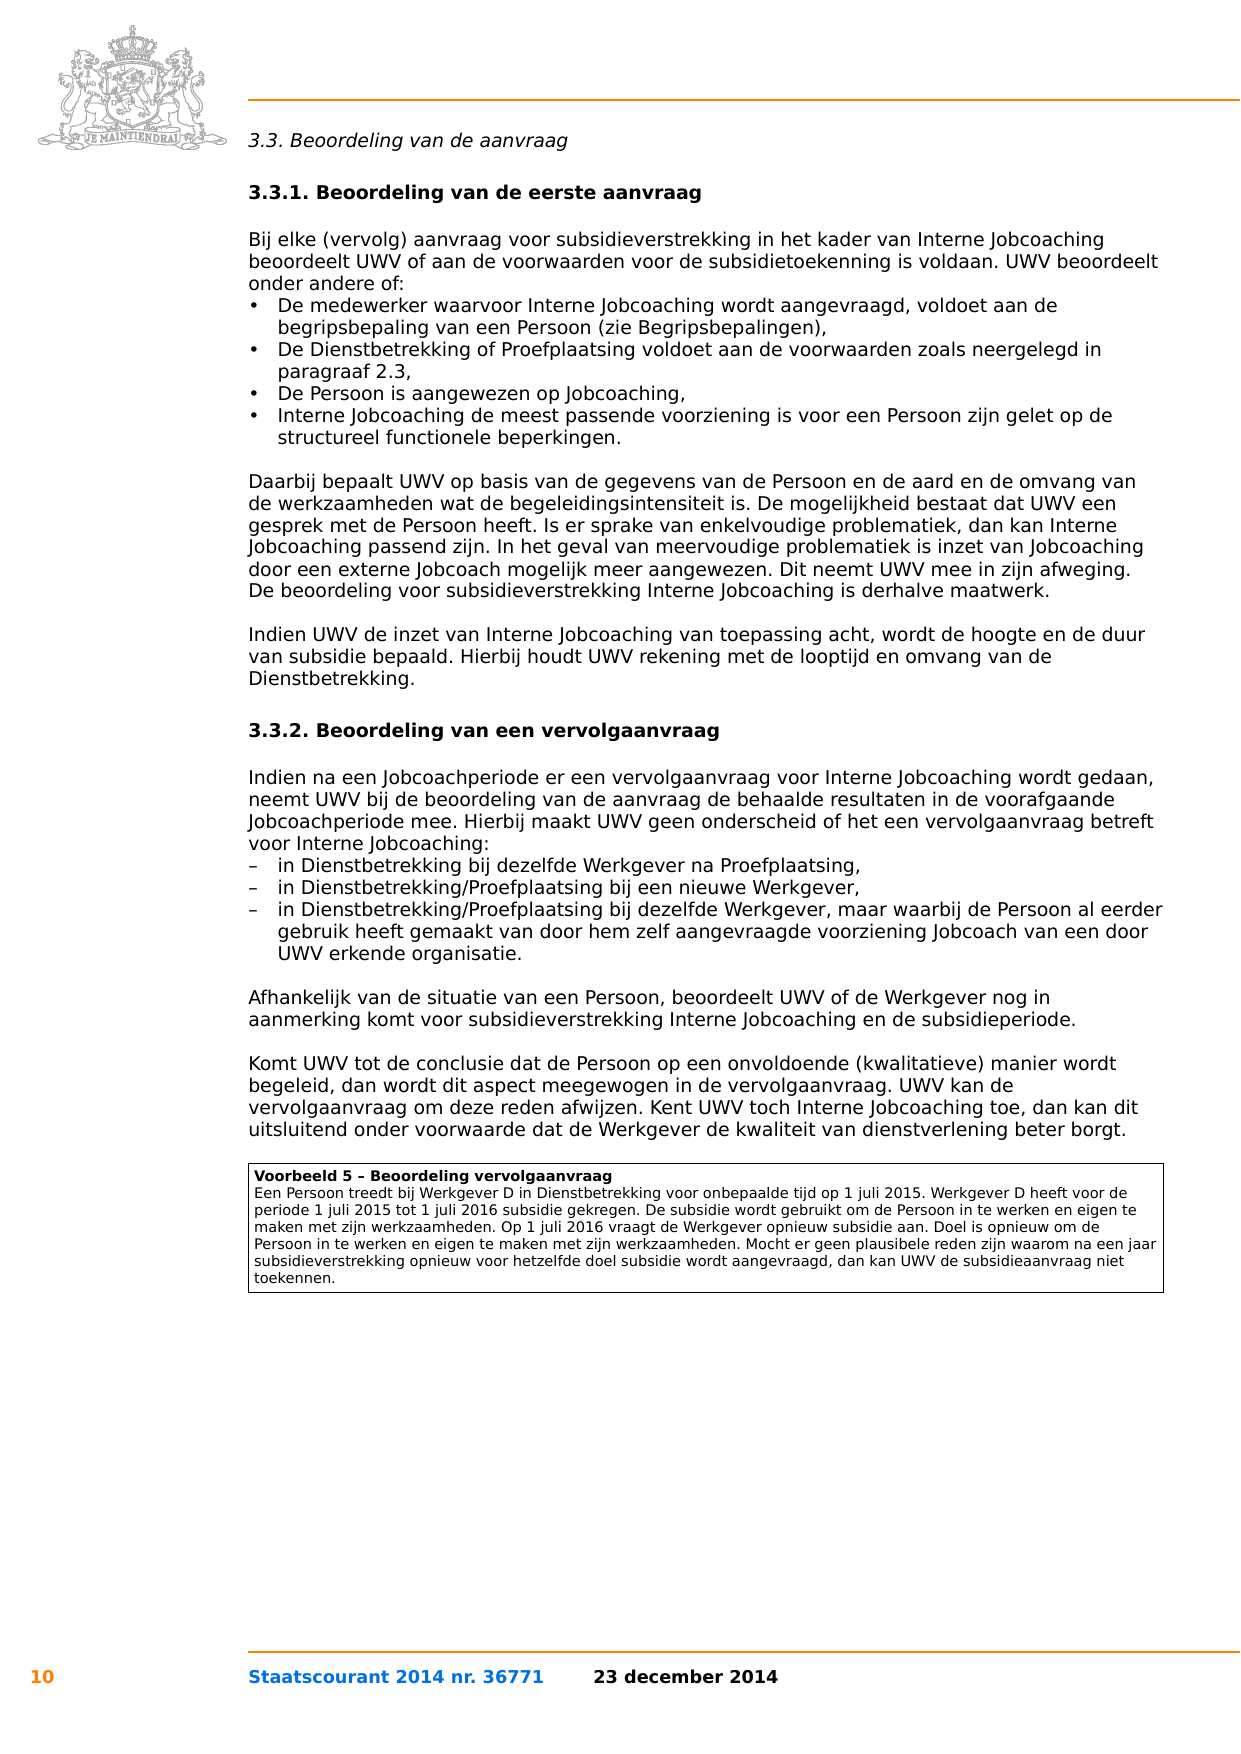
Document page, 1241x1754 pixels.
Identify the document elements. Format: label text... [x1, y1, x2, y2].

text Daarbij bepaalt UWV op basis van de gegevens van de Persoon en de aard en de omvang van de werkzaamheden wat de begeleidingsintensiteit is. De mogelijkheid bestaat dat UWV een gesprek met de Persoon heeft. Is er sprake van enkelvoudige problematiek, dan kan Interne Jobcoaching passend zijn. In het geval van meervoudige problematiek is inzet van Jobcoaching door een externe Jobcoach mogelijk meer aangewezen. Dit neemt UWV mee in zijn afweging. De beoordeling voor subsidieverstrekking Interne Jobcoaching is derhalve maatwerk. [248, 471, 1163, 602]
text Bij elke (vervolg) aanvraag voor subsidieverstrekking in het kader van Interne Jobcoaching beoordeelt UWV of aan de voorwaarden voor de subsidietoekenning is voldaan. UWV beoordeelt onder andere of: [248, 229, 1163, 295]
subtitle 3.3. Beoordeling van de aanvraag [248, 130, 1163, 152]
text • Interne Jobcoaching de meest passende voorziening is voor een Persoon zijn gelet op de structureel functionele beperkingen. [248, 405, 1163, 449]
text – in Dienstbetrekking/Proefplaatsing bij een nieuwe Werkgever, [248, 877, 1163, 899]
table_header Voorbeeld 5 – Beoordeling vervolgaanvraag Een Persoon treedt bij Werkgever D in Dienstbetrekking voor onbepaalde tijd op 1 juli 2015. Werkgever D heeft voor de periode 1 juli 2015 tot 1 juli 2016 subsidie gekregen. De subsidie wordt gebruikt om de Persoon in te werken en eigen te maken met zijn werkzaamheden. Op 1 juli 2016 vraagt de Werkgever opnieuw subsidie aan. Doel is opnieuw om de Persoon in te werken en eigen te maken met zijn werkzaamheden. Mocht er geen plausibele reden zijn waarom na een jaar subsidieverstrekking opnieuw voor hetzelfde doel subsidie wordt aangevraagd, dan kan UWV de subsidieaanvraag niet toekennen. [249, 1164, 1163, 1292]
subtitle 3.3.1. Beoordeling van de eerste aanvraag [248, 182, 1163, 204]
text Indien UWV de inzet van Interne Jobcoaching van toepassing acht, wordt de hoogte en de duur van subsidie bepaald. Hierbij houdt UWV rekening met de looptijd en omvang van de Dienstbetrekking. [248, 624, 1163, 690]
text Indien na een Jobcoachperiode er een vervolgaanvraag voor Interne Jobcoaching wordt gedaan, neemt UWV bij de beoordeling van de aanvraag de behaalde resultaten in de voorafgaande Jobcoachperiode mee. Hierbij maakt UWV geen onderscheid of het een vervolgaanvraag betreft voor Interne Jobcoaching: [248, 767, 1163, 855]
text – in Dienstbetrekking bij dezelfde Werkgever na Proefplaatsing, [248, 855, 1163, 877]
text • De medewerker waarvoor Interne Jobcoaching wordt aangevraagd, voldoet aan de begripsbepaling van een Persoon (zie Begripsbepalingen), [248, 295, 1163, 339]
text Komt UWV tot de conclusie dat de Persoon op een onvoldoende (kwalitatieve) manier wordt begeleid, dan wordt dit aspect meegewogen in de vervolgaanvraag. UWV kan de vervolgaanvraag om deze reden afwijzen. Kent UWV toch Interne Jobcoaching toe, dan kan dit uitsluitend onder voorwaarde dat de Werkgever de kwaliteit van dienstverlening beter borgt. [248, 1053, 1163, 1141]
text • De Dienstbetrekking of Proefplaatsing voldoet aan de voorwaarden zoals neergelegd in paragraaf 2.3, [248, 339, 1163, 383]
text – in Dienstbetrekking/Proefplaatsing bij dezelfde Werkgever, maar waarbij de Persoon al eerder gebruik heeft gemaakt van door hem zelf aangevraagde voorziening Jobcoach van een door UWV erkende organisatie. [248, 899, 1163, 965]
subtitle 3.3.2. Beoordeling van een vervolgaanvraag [248, 720, 1163, 742]
text • De Persoon is aangewezen op Jobcoaching, [248, 383, 1163, 405]
text Afhankelijk van de situatie van een Persoon, beoordeelt UWV of de Werkgever nog in aanmerking komt voor subsidieverstrekking Interne Jobcoaching en de subsidieperiode. [248, 987, 1163, 1031]
picture [38, 25, 227, 150]
